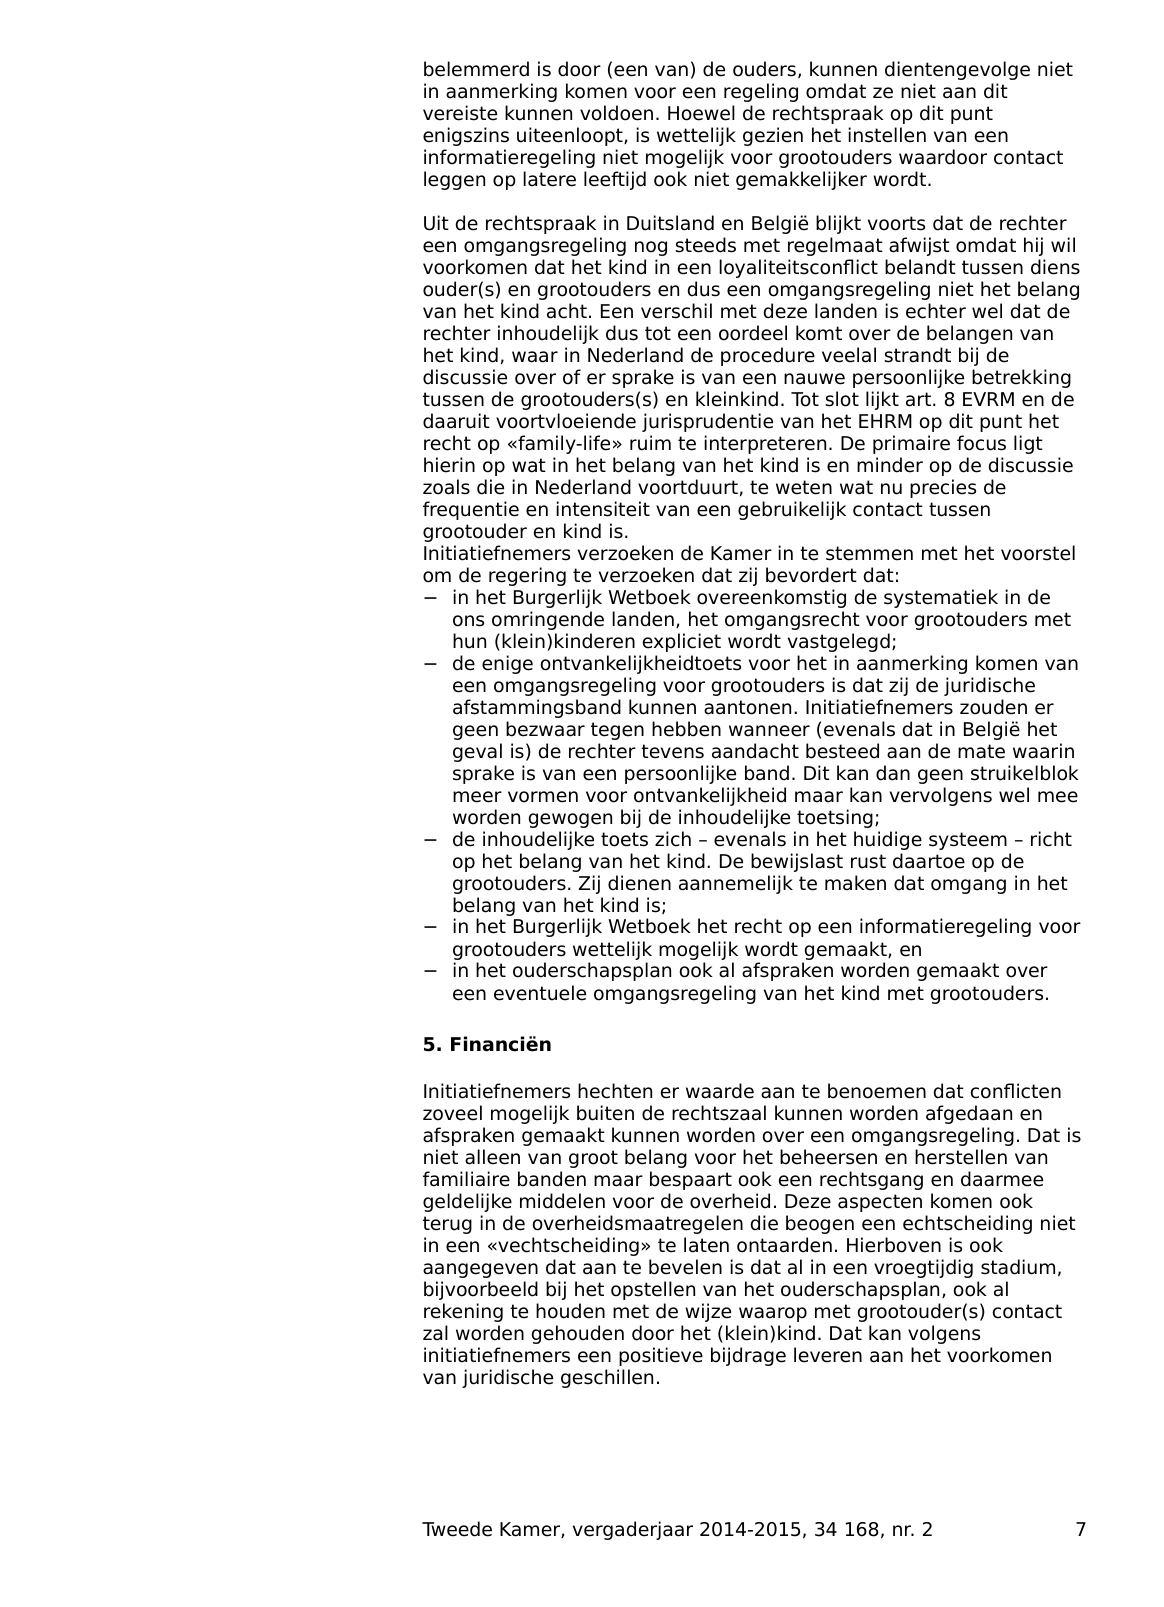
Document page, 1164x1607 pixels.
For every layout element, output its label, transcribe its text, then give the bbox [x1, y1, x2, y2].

text belemmerd is door (een van) de ouders, kunnen dientengevolge niet in aanmerking komen voor een regeling omdat ze niet aan dit vereiste kunnen voldoen. Hoewel de rechtspraak op dit punt enigszins uiteenloopt, is wettelijk gezien het instellen van een informatieregeling niet mogelijk voor grootouders waardoor contact leggen op latere leeftijd ook niet gemakkelijker wordt. [422, 59, 1087, 191]
text − de enige ontvankelijkheidtoets voor het in aanmerking komen van een omgangsregeling voor grootouders is dat zij de juridische afstammingsband kunnen aantonen. Initiatiefnemers zouden er geen bezwaar tegen hebben wanneer (evenals dat in België het geval is) de rechter tevens aandacht besteed aan de mate waarin sprake is van een persoonlijke band. Dit kan dan geen struikelblok meer vormen voor ontvankelijkheid maar kan vervolgens wel mee worden gewogen bij de inhoudelijke toetsing; [422, 653, 1087, 828]
text − in het Burgerlijk Wetboek overeenkomstig de systematiek in de ons omringende landen, het omgangsrecht voor grootouders met hun (klein)kinderen expliciet wordt vastgelegd; [422, 587, 1087, 653]
text − in het Burgerlijk Wetboek het recht op een informatieregeling voor grootouders wettelijk mogelijk wordt gemaakt, en [422, 916, 1087, 960]
text − de inhoudelijke toets zich – evenals in het huidige systeem – richt op het belang van het kind. De bewijslast rust daartoe op de grootouders. Zij dienen aannemelijk te maken dat omgang in het belang van het kind is; [422, 828, 1087, 916]
text Initiatiefnemers verzoeken de Kamer in te stemmen met het voorstel om de regering te verzoeken dat zij bevordert dat: [422, 543, 1087, 587]
subtitle 5. Financiën [422, 1034, 1087, 1056]
text Uit de rechtspraak in Duitsland en België blijkt voorts dat de rechter een omgangsregeling nog steeds met regelmaat afwijst omdat hij wil voorkomen dat het kind in een loyaliteitsconflict belandt tussen diens ouder(s) en grootouders en dus een omgangsregeling niet het belang van het kind acht. Een verschil met deze landen is echter wel dat de rechter inhoudelijk dus tot een oordeel komt over de belangen van het kind, waar in Nederland de procedure veelal strandt bij de discussie over of er sprake is van een nauwe persoonlijke betrekking tussen de grootouders(s) en kleinkind. Tot slot lijkt art. 8 EVRM en de daaruit voortvloeiende jurisprudentie van het EHRM op dit punt het recht op «family-life» ruim te interpreteren. De primaire focus ligt hierin op wat in het belang van het kind is en minder op de discussie zoals die in Nederland voortduurt, te weten wat nu precies de frequentie en intensiteit van een gebruikelijk contact tussen grootouder en kind is. [422, 213, 1087, 543]
text Initiatiefnemers hechten er waarde aan te benoemen dat conflicten zoveel mogelijk buiten de rechtszaal kunnen worden afgedaan en afspraken gemaakt kunnen worden over een omgangsregeling. Dat is niet alleen van groot belang voor het beheersen en herstellen van familiaire banden maar bespaart ook een rechtsgang en daarmee geldelijke middelen voor de overheid. Deze aspecten komen ook terug in de overheidsmaatregelen die beogen een echtscheiding niet in een «vechtscheiding» te laten ontaarden. Hierboven is ook aangegeven dat aan te bevelen is dat al in een vroegtijdig stadium, bijvoorbeeld bij het opstellen van het ouderschapsplan, ook al rekening te houden met de wijze waarop met grootouder(s) contact zal worden gehouden door het (klein)kind. Dat kan volgens initiatiefnemers een positieve bijdrage leveren aan het voorkomen van juridische geschillen. [422, 1081, 1087, 1389]
text − in het ouderschapsplan ook al afspraken worden gemaakt over een eventuele omgangsregeling van het kind met grootouders. [422, 960, 1087, 1004]
